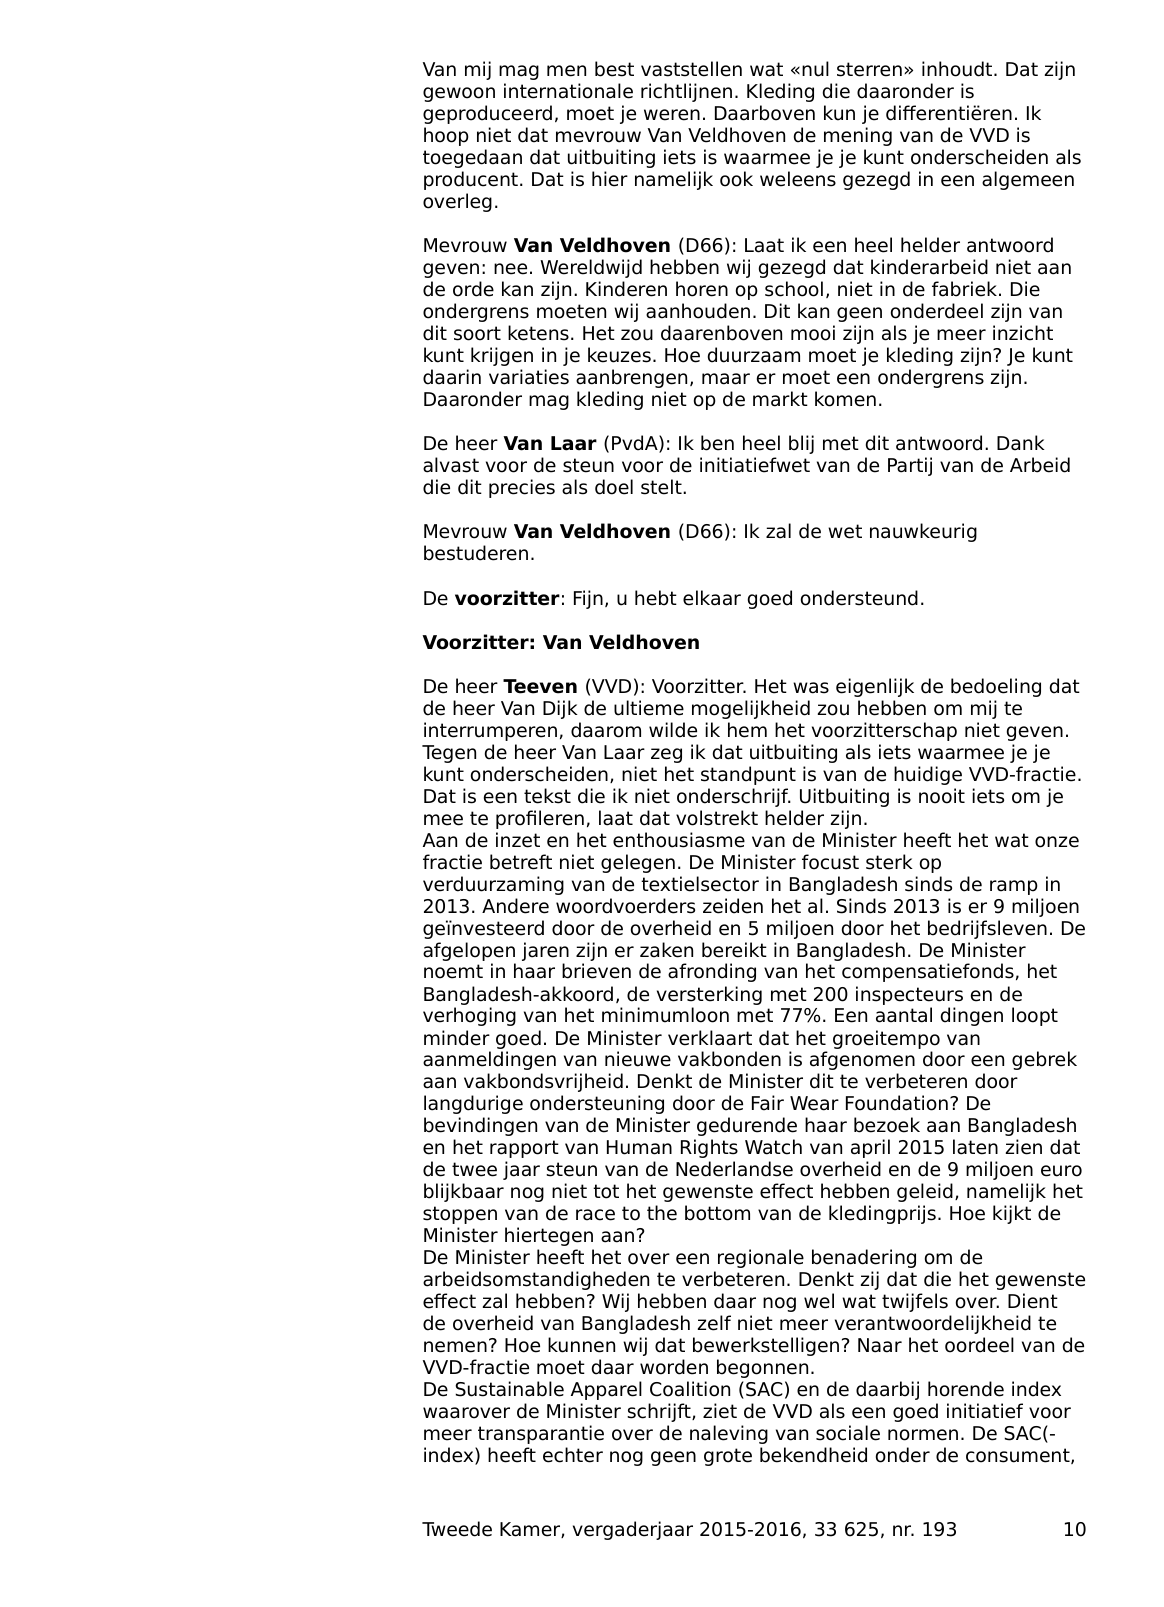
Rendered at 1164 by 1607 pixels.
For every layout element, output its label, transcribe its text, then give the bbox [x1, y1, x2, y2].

text De Minister heeft het over een regionale benadering om de arbeidsomstandigheden te verbeteren. Denkt zij dat die het gewenste effect zal hebben? Wij hebben daar nog wel wat twijfels over. Dient de overheid van Bangladesh zelf niet meer verantwoordelijkheid te nemen? Hoe kunnen wij dat bewerkstelligen? Naar het oordeel van de VVD-fractie moet daar worden begonnen. [422, 1247, 1087, 1379]
text De Sustainable Apparel Coalition (SAC) en de daarbij horende index waarover de Minister schrijft, ziet de VVD als een goed initiatief voor meer transparantie over de naleving van sociale normen. De SAC(-index) heeft echter nog geen grote bekendheid onder de consument, [422, 1379, 1087, 1467]
text De heer Teeven (VVD): Voorzitter. Het was eigenlijk de bedoeling dat de heer Van Dijk de ultieme mogelijkheid zou hebben om mij te interrumperen, daarom wilde ik hem het voorzitterschap niet geven. Tegen de heer Van Laar zeg ik dat uitbuiting als iets waarmee je je kunt onderscheiden, niet het standpunt is van de huidige VVD-fractie. Dat is een tekst die ik niet onderschrijf. Uitbuiting is nooit iets om je mee te profileren, laat dat volstrekt helder zijn. [422, 676, 1087, 829]
text De voorzitter: Fijn, u hebt elkaar goed ondersteund. [422, 587, 1087, 609]
text De heer Van Laar (PvdA): Ik ben heel blij met dit antwoord. Dank alvast voor de steun voor de initiatiefwet van de Partij van de Arbeid die dit precies als doel stelt. [422, 433, 1087, 499]
text Mevrouw Van Veldhoven (D66): Laat ik een heel helder antwoord geven: nee. Wereldwijd hebben wij gezegd dat kinderarbeid niet aan de orde kan zijn. Kinderen horen op school, niet in de fabriek. Die ondergrens moeten wij aanhouden. Dit kan geen onderdeel zijn van dit soort ketens. Het zou daarenboven mooi zijn als je meer inzicht kunt krijgen in je keuzes. Hoe duurzaam moet je kleding zijn? Je kunt daarin variaties aanbrengen, maar er moet een ondergrens zijn. Daaronder mag kleding niet op de markt komen. [422, 235, 1087, 411]
text Mevrouw Van Veldhoven (D66): Ik zal de wet nauwkeurig bestuderen. [422, 521, 1087, 565]
subtitle Voorzitter: Van Veldhoven [422, 632, 1087, 653]
text Van mij mag men best vaststellen wat «nul sterren» inhoudt. Dat zijn gewoon internationale richtlijnen. Kleding die daaronder is geproduceerd, moet je weren. Daarboven kun je differentiëren. Ik hoop niet dat mevrouw Van Veldhoven de mening van de VVD is toegedaan dat uitbuiting iets is waarmee je je kunt onderscheiden als producent. Dat is hier namelijk ook weleens gezegd in een algemeen overleg. [422, 59, 1087, 213]
text Aan de inzet en het enthousiasme van de Minister heeft het wat onze fractie betreft niet gelegen. De Minister focust sterk op verduurzaming van de textielsector in Bangladesh sinds de ramp in 2013. Andere woordvoerders zeiden het al. Sinds 2013 is er 9 miljoen geïnvesteerd door de overheid en 5 miljoen door het bedrijfsleven. De afgelopen jaren zijn er zaken bereikt in Bangladesh. De Minister noemt in haar brieven de afronding van het compensatiefonds, het Bangladesh-akkoord, de versterking met 200 inspecteurs en de verhoging van het minimumloon met 77%. Een aantal dingen loopt minder goed. De Minister verklaart dat het groeitempo van aanmeldingen van nieuwe vakbonden is afgenomen door een gebrek aan vakbondsvrijheid. Denkt de Minister dit te verbeteren door langdurige ondersteuning door de Fair Wear Foundation? De bevindingen van de Minister gedurende haar bezoek aan Bangladesh en het rapport van Human Rights Watch van april 2015 laten zien dat de twee jaar steun van de Nederlandse overheid en de 9 miljoen euro blijkbaar nog niet tot het gewenste effect hebben geleid, namelijk het stoppen van de race to the bottom van de kledingprijs. Hoe kijkt de Minister hiertegen aan? [422, 829, 1087, 1247]
